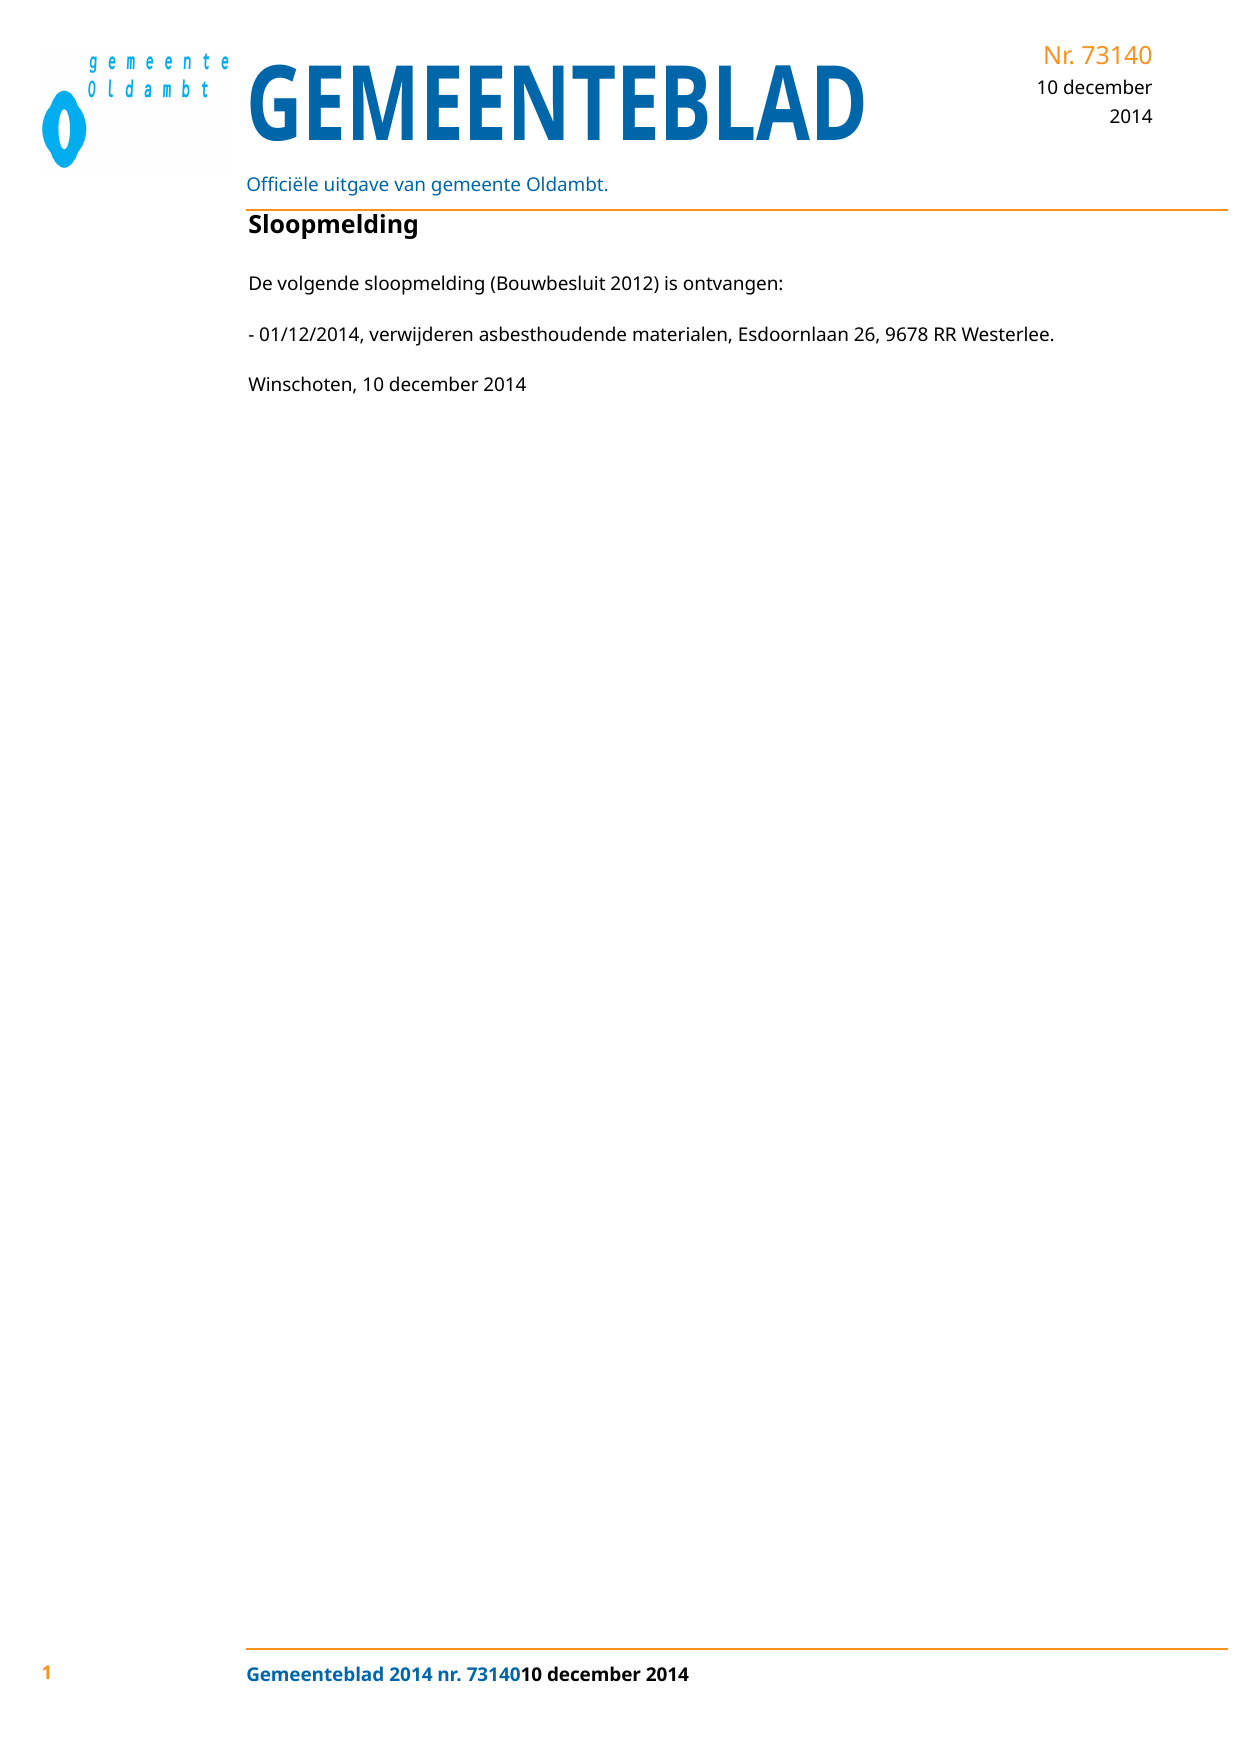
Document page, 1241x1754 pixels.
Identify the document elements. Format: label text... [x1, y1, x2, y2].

text Winschoten, 10 december 2014 [248, 371, 1152, 397]
text - 01/12/2014, verwijderen asbesthoudende materialen, Esdoornlaan 26, 9678 RR Westerlee. [248, 321, 1152, 346]
text Sloopmelding [248, 211, 1152, 241]
text De volgende sloopmelding (Bouwbesluit 2012) is ontvangen: [248, 270, 1152, 296]
picture [41, 47, 231, 172]
